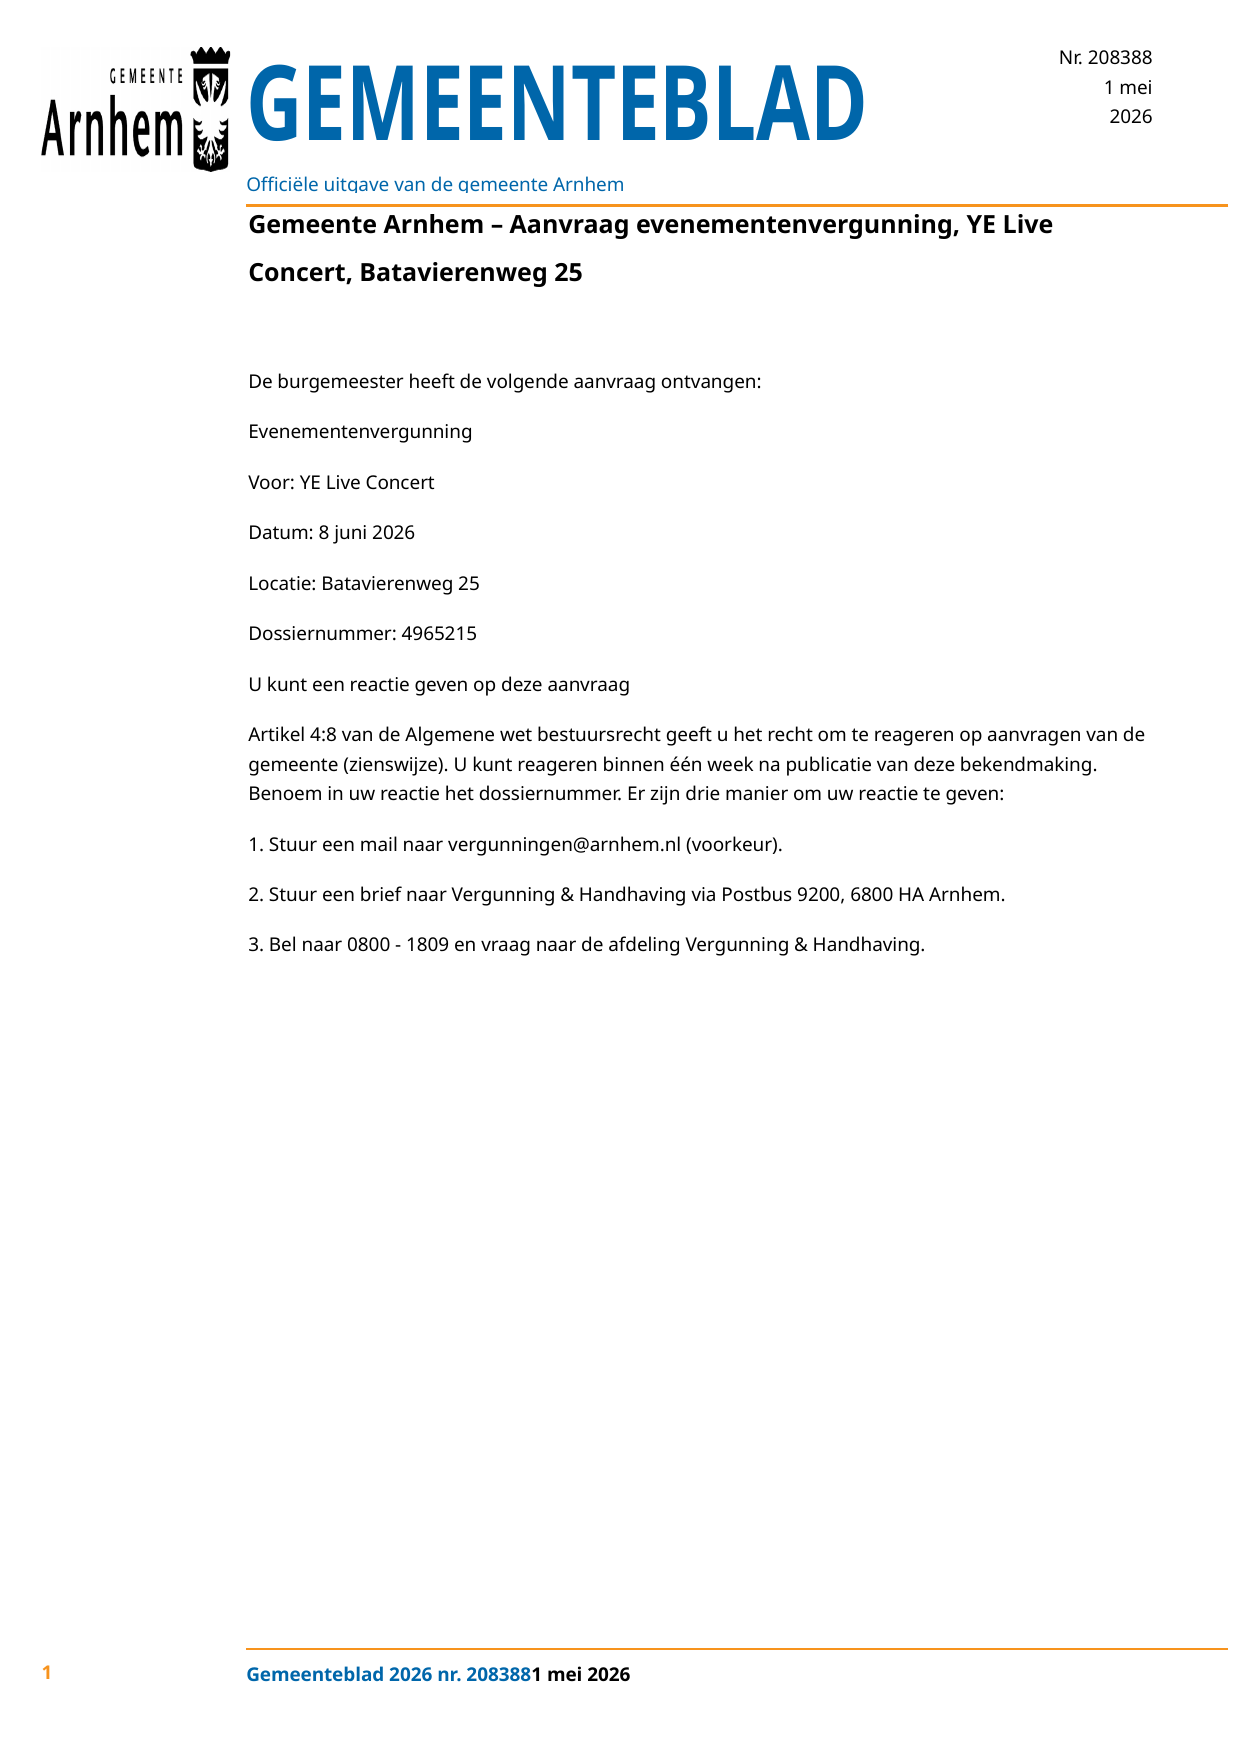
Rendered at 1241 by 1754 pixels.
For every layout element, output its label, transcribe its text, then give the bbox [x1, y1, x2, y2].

picture [41, 47, 231, 172]
text Locatie: Batavierenweg 25 [248, 570, 1152, 596]
text Artikel 4:8 van de Algemene wet bestuursrecht geeft u het recht om te reageren op aanvragen van de gemeente (zienswijze). U kunt reageren binnen één week na publicatie van deze bekendmaking. Benoem in uw reactie het dossiernummer. Er zijn drie manier om uw reactie te geven: [248, 721, 1152, 806]
text 3. Bel naar 0800 - 1809 en vraag naar de afdeling Vergunning & Handhaving. [248, 932, 1152, 957]
text 1. Stuur een mail naar vergunningen@arnhem.nl (voorkeur). [248, 831, 1152, 857]
text Voor: YE Live Concert [248, 469, 1152, 495]
text Datum: 8 juni 2026 [248, 519, 1152, 545]
text Dossiernummer: 4965215 [248, 620, 1152, 646]
text Evenementenvergunning [248, 419, 1152, 444]
text Gemeente Arnhem – Aanvraag evenementenvergunning, YE Live Concert, Batavierenweg 25 [248, 207, 1152, 288]
text U kunt een reactie geven op deze aanvraag [248, 671, 1152, 697]
text 2. Stuur een brief naar Vergunning & Handhaving via Postbus 9200, 6800 HA Arnhem. [248, 881, 1152, 907]
text De burgemeester heeft de volgende aanvraag ontvangen: [248, 368, 1152, 394]
